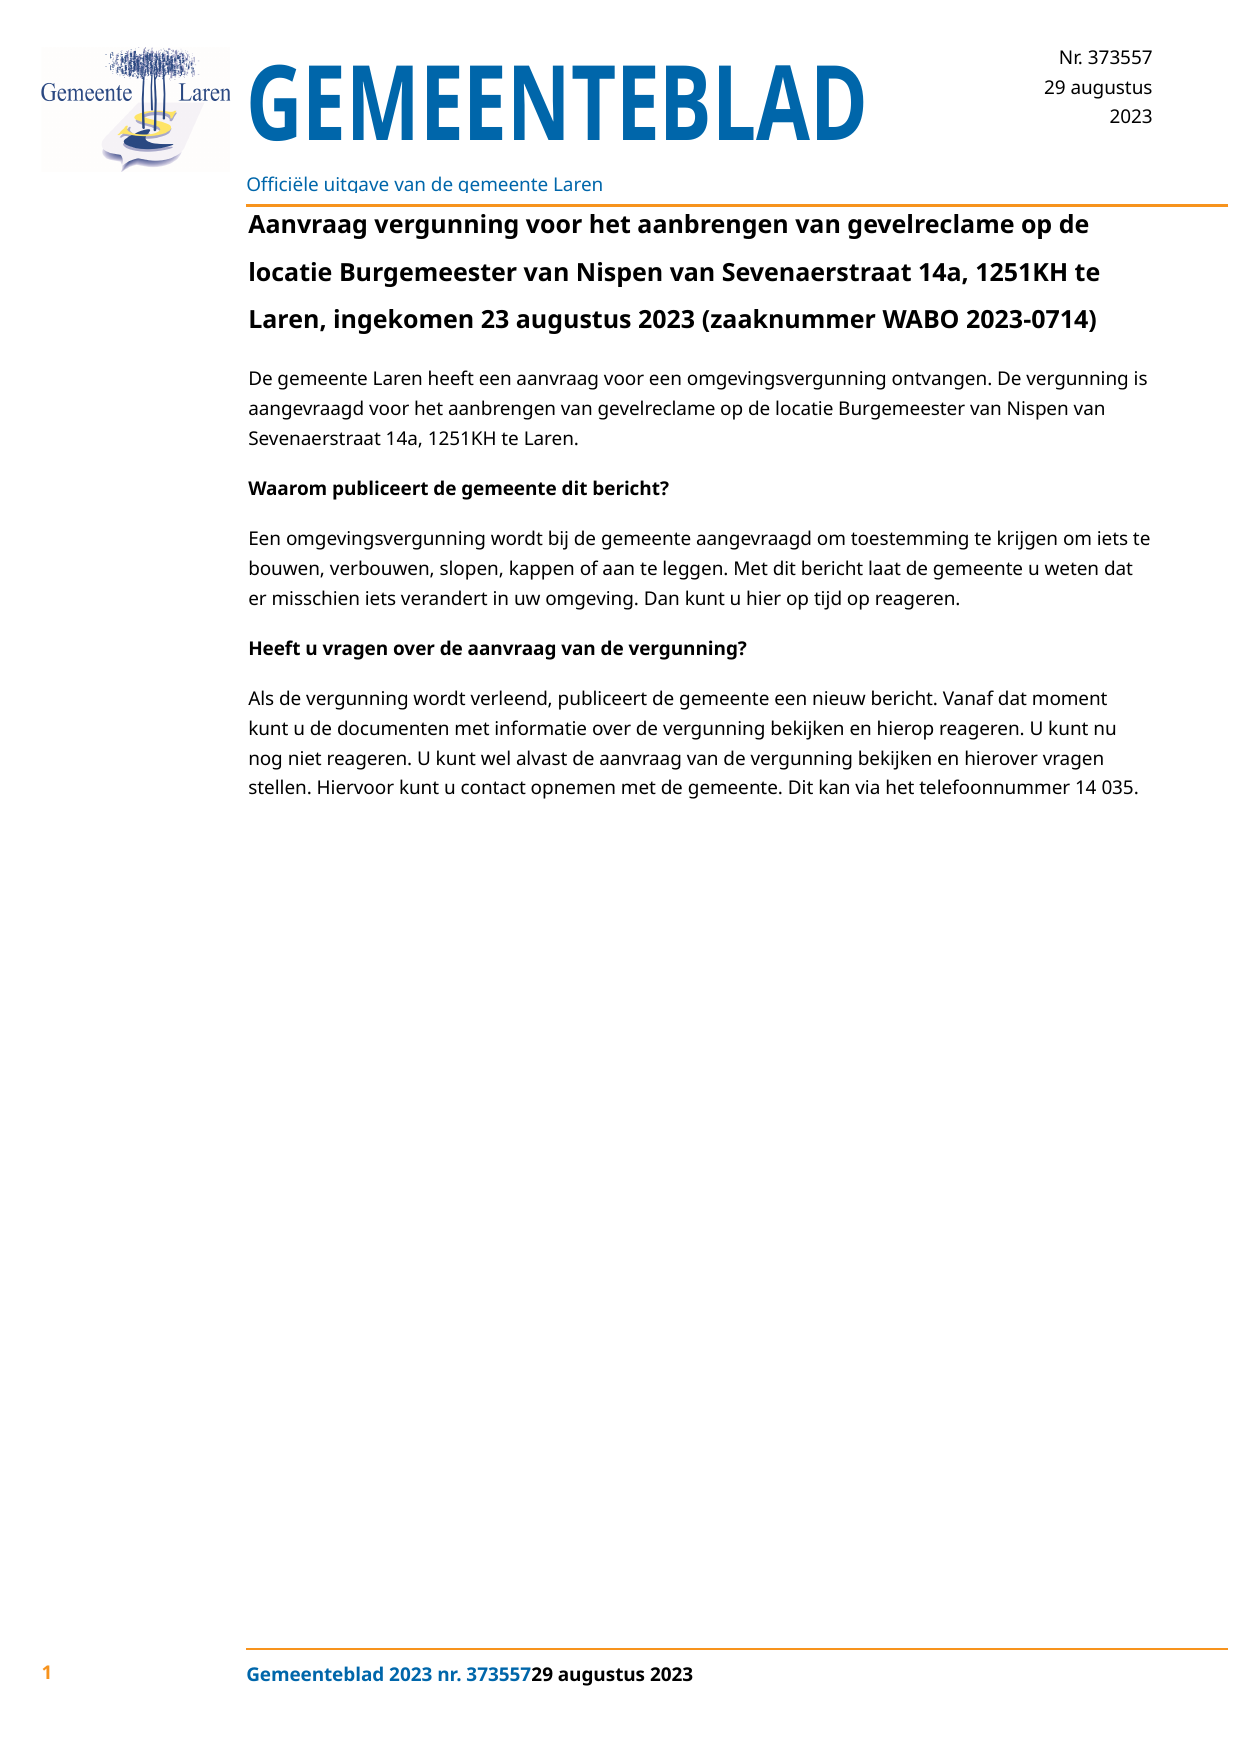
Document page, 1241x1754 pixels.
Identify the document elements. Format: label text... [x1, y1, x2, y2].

text Aanvraag vergunning voor het aanbrengen van gevelreclame op de locatie Burgemeester van Nispen van Sevenaerstraat 14a, 1251KH te Laren, ingekomen 23 augustus 2023 (zaaknummer WABO 2023-0714) [248, 207, 1152, 336]
picture [41, 47, 231, 172]
text Waarom publiceert de gemeente dit bericht? [248, 475, 1152, 501]
text Heeft u vragen over de aanvraag van de vergunning? [248, 635, 1152, 661]
text De gemeente Laren heeft een aanvraag voor een omgevingsvergunning ontvangen. De vergunning is aangevraagd voor het aanbrengen van gevelreclame op de locatie Burgemeester van Nispen van Sevenaerstraat 14a, 1251KH te Laren. [248, 366, 1152, 450]
text Als de vergunning wordt verleend, publiceert de gemeente een nieuw bericht. Vanaf dat moment kunt u de documenten met informatie over de vergunning bekijken en hierop reageren. U kunt nu nog niet reageren. U kunt wel alvast de aanvraag van de vergunning bekijken en hierover vragen stellen. Hiervoor kunt u contact opnemen met de gemeente. Dit kan via het telefoonnummer 14 035. [248, 686, 1152, 800]
text Een omgevingsvergunning wordt bij de gemeente aangevraagd om toestemming te krijgen om iets te bouwen, verbouwen, slopen, kappen of aan te leggen. Met dit bericht laat de gemeente u weten dat er misschien iets verandert in uw omgeving. Dan kunt u hier op tijd op reageren. [248, 526, 1152, 610]
